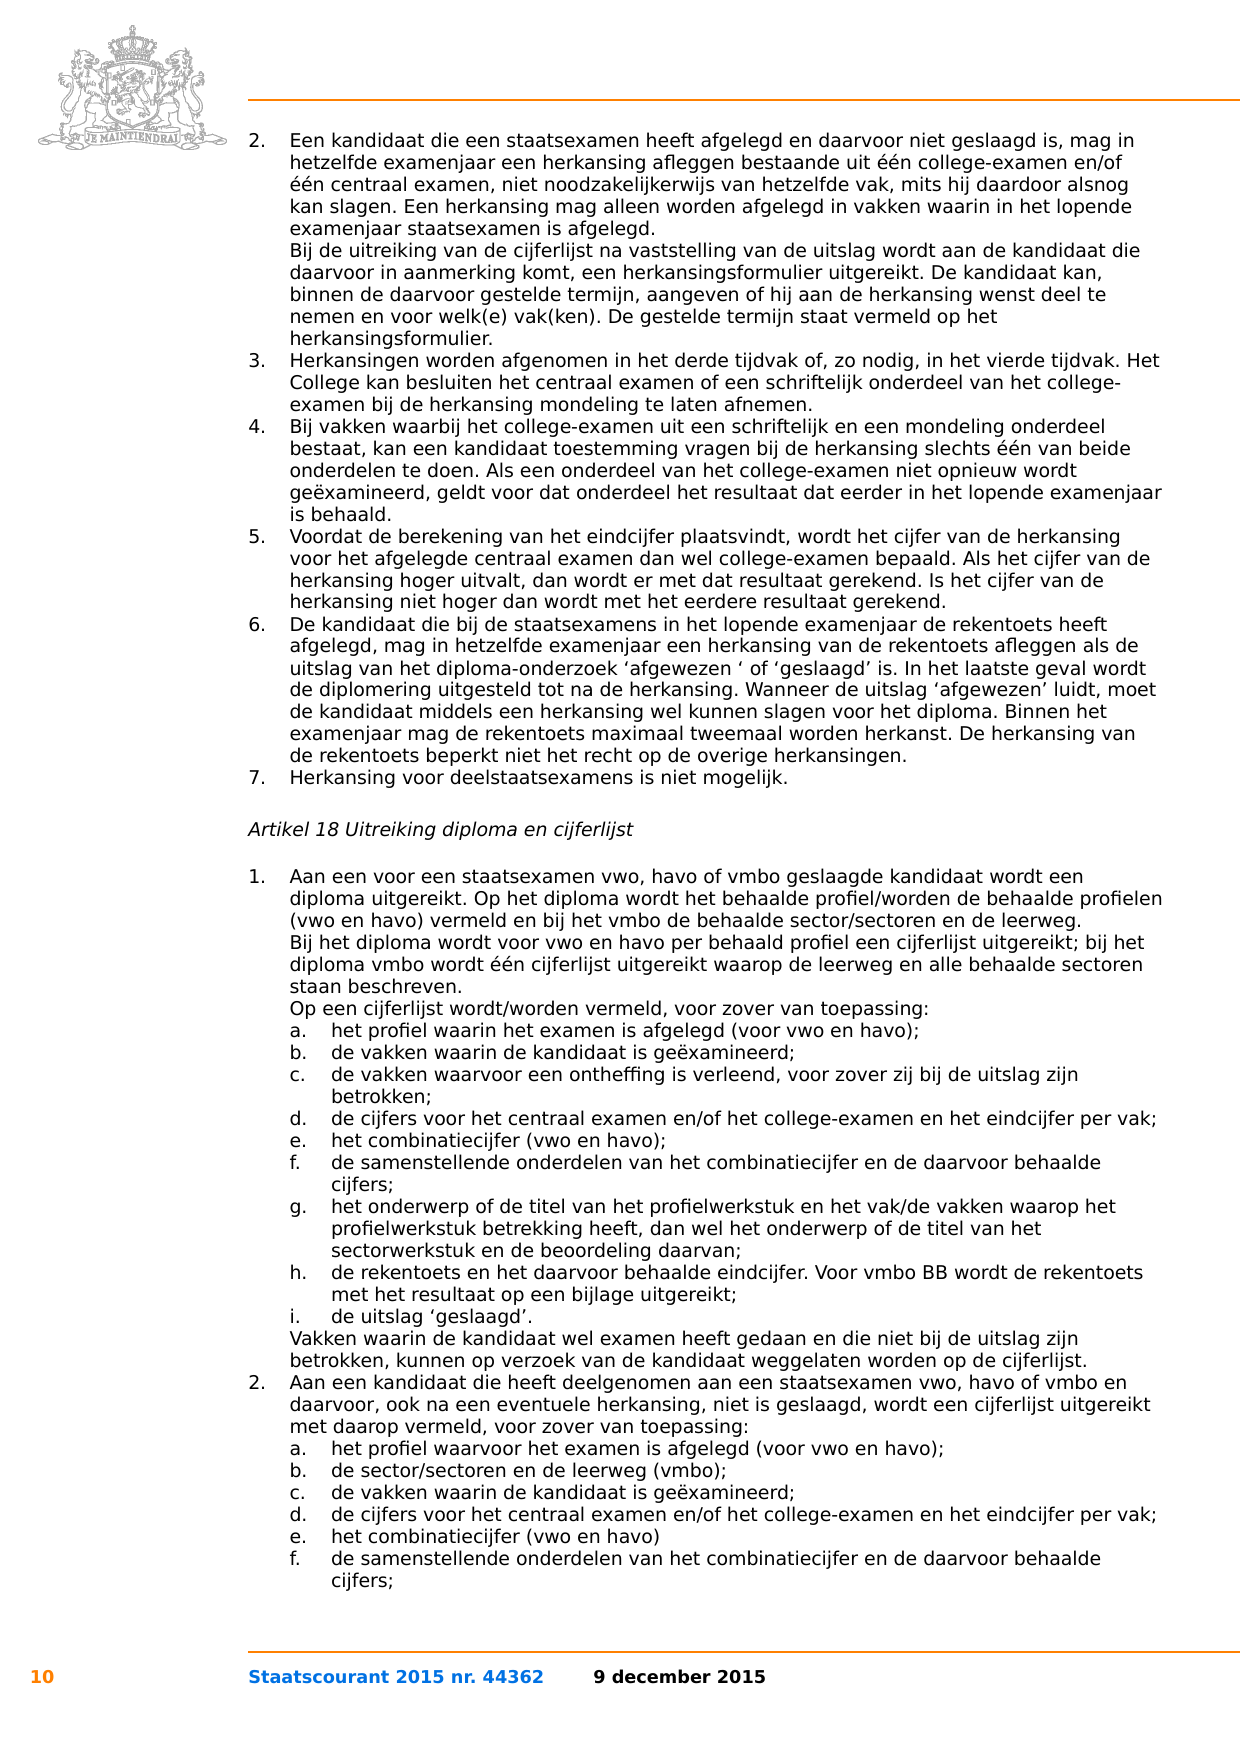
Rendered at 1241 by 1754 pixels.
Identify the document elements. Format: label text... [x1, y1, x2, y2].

text 3. Herkansingen worden afgenomen in het derde tijdvak of, zo nodig, in het vierde tijdvak. Het College kan besluiten het centraal examen of een schriftelijk onderdeel van het college-examen bij de herkansing mondeling te laten afnemen. [248, 350, 1163, 416]
text d. de cijfers voor het centraal examen en/of het college-examen en het eindcijfer per vak; [289, 1108, 1163, 1130]
text d. de cijfers voor het centraal examen en/of het college-examen en het eindcijfer per vak; [289, 1504, 1163, 1526]
text 5. Voordat de berekening van het eindcijfer plaatsvindt, wordt het cijfer van de herkansing voor het afgelegde centraal examen dan wel college-examen bepaald. Als het cijfer van de herkansing hoger uitvalt, dan wordt er met dat resultaat gerekend. Is het cijfer van de herkansing niet hoger dan wordt met het eerdere resultaat gerekend. [248, 526, 1163, 613]
text 7. Herkansing voor deelstaatsexamens is niet mogelijk. [248, 767, 1163, 789]
text c. de vakken waarvoor een ontheffing is verleend, voor zover zij bij de uitslag zijn betrokken; [289, 1064, 1163, 1108]
text f. de samenstellende onderdelen van het combinatiecijfer en de daarvoor behaalde cijfers; [289, 1548, 1163, 1592]
text g. het onderwerp of de titel van het profielwerkstuk en het vak/de vakken waarop het profielwerkstuk betrekking heeft, dan wel het onderwerp of de titel van het sectorwerkstuk en de beoordeling daarvan; [289, 1196, 1163, 1262]
text e. het combinatiecijfer (vwo en havo); [289, 1130, 1163, 1152]
text f. de samenstellende onderdelen van het combinatiecijfer en de daarvoor behaalde cijfers; [289, 1152, 1163, 1196]
text Vakken waarin de kandidaat wel examen heeft gedaan en die niet bij de uitslag zijn betrokken, kunnen op verzoek van de kandidaat weggelaten worden op de cijferlijst. [289, 1328, 1163, 1372]
text 4. Bij vakken waarbij het college-examen uit een schriftelijk en een mondeling onderdeel bestaat, kan een kandidaat toestemming vragen bij de herkansing slechts één van beide onderdelen te doen. Als een onderdeel van het college-examen niet opnieuw wordt geëxamineerd, geldt voor dat onderdeel het resultaat dat eerder in het lopende examenjaar is behaald. [248, 416, 1163, 526]
text a. het profiel waarvoor het examen is afgelegd (voor vwo en havo); [289, 1438, 1163, 1460]
subtitle Artikel 18 Uitreiking diploma en cijferlijst [248, 819, 1163, 841]
text 2. Een kandidaat die een staatsexamen heeft afgelegd en daarvoor niet geslaagd is, mag in hetzelfde examenjaar een herkansing afleggen bestaande uit één college-examen en/of één centraal examen, niet noodzakelijkerwijs van hetzelfde vak, mits hij daardoor alsnog kan slagen. Een herkansing mag alleen worden afgelegd in vakken waarin in het lopende examenjaar staatsexamen is afgelegd. [248, 130, 1163, 240]
text 6. De kandidaat die bij de staatsexamens in het lopende examenjaar de rekentoets heeft afgelegd, mag in hetzelfde examenjaar een herkansing van de rekentoets afleggen als de uitslag van het diploma-onderzoek ‘afgewezen ‘ of ‘geslaagd’ is. In het laatste geval wordt de diplomering uitgesteld tot na de herkansing. Wanneer de uitslag ‘afgewezen’ luidt, moet de kandidaat middels een herkansing wel kunnen slagen voor het diploma. Binnen het examenjaar mag de rekentoets maximaal tweemaal worden herkanst. De herkansing van de rekentoets beperkt niet het recht op de overige herkansingen. [248, 613, 1163, 767]
text 2. Aan een kandidaat die heeft deelgenomen aan een staatsexamen vwo, havo of vmbo en daarvoor, ook na een eventuele herkansing, niet is geslaagd, wordt een cijferlijst uitgereikt met daarop vermeld, voor zover van toepassing: [248, 1372, 1163, 1438]
text Bij de uitreiking van de cijferlijst na vaststelling van de uitslag wordt aan de kandidaat die daarvoor in aanmerking komt, een herkansingsformulier uitgereikt. De kandidaat kan, binnen de daarvoor gestelde termijn, aangeven of hij aan de herkansing wenst deel te nemen en voor welk(e) vak(ken). De gestelde termijn staat vermeld op het herkansingsformulier. [289, 240, 1163, 350]
text Op een cijferlijst wordt/worden vermeld, voor zover van toepassing: [289, 998, 1163, 1020]
text e. het combinatiecijfer (vwo en havo) [289, 1526, 1163, 1548]
picture [38, 25, 227, 150]
text a. het profiel waarin het examen is afgelegd (voor vwo en havo); [289, 1020, 1163, 1042]
text b. de vakken waarin de kandidaat is geëxamineerd; [289, 1042, 1163, 1064]
text i. de uitslag ‘geslaagd’. [289, 1306, 1163, 1328]
text h. de rekentoets en het daarvoor behaalde eindcijfer. Voor vmbo BB wordt de rekentoets met het resultaat op een bijlage uitgereikt; [289, 1262, 1163, 1306]
text Bij het diploma wordt voor vwo en havo per behaald profiel een cijferlijst uitgereikt; bij het diploma vmbo wordt één cijferlijst uitgereikt waarop de leerweg en alle behaalde sectoren staan beschreven. [289, 932, 1163, 998]
text 1. Aan een voor een staatsexamen vwo, havo of vmbo geslaagde kandidaat wordt een diploma uitgereikt. Op het diploma wordt het behaalde profiel/worden de behaalde profielen (vwo en havo) vermeld en bij het vmbo de behaalde sector/sectoren en de leerweg. [248, 866, 1163, 932]
text c. de vakken waarin de kandidaat is geëxamineerd; [289, 1482, 1163, 1504]
text b. de sector/sectoren en de leerweg (vmbo); [289, 1460, 1163, 1482]
